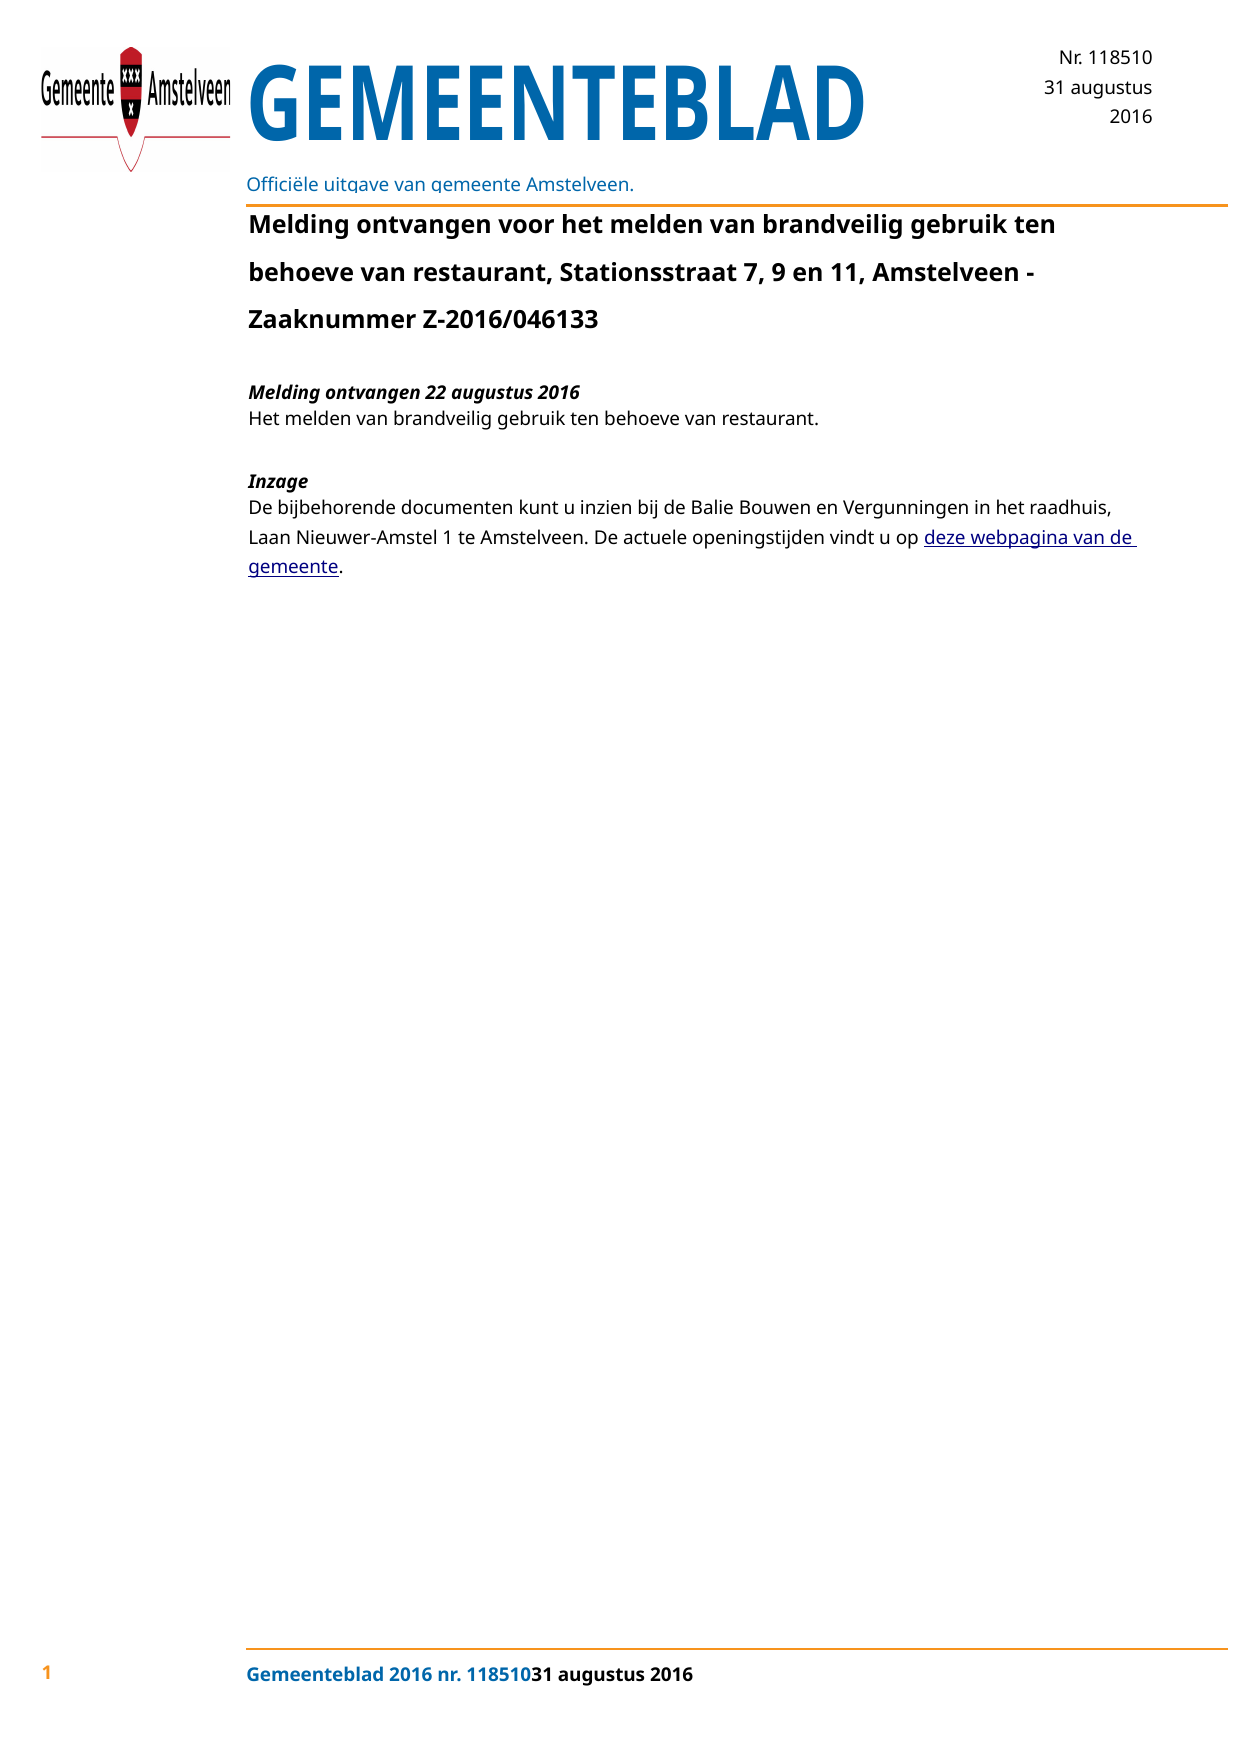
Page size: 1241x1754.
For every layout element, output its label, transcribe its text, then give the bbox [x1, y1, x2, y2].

picture [41, 47, 231, 172]
text De bijbehorende documenten kunt u inzien bij de Balie Bouwen en Vergunningen in het raadhuis, Laan Nieuwer-Amstel 1 te Amstelveen. De actuele openingstijden vindt u op deze webpagina van de gemeente. [248, 494, 1152, 579]
text Het melden van brandveilig gebruik ten behoeve van restaurant. [248, 405, 1152, 431]
text Melding ontvangen 22 augustus 2016 [248, 379, 1152, 405]
text Inzage [248, 469, 1152, 494]
text Melding ontvangen voor het melden van brandveilig gebruik ten behoeve van restaurant, Stationsstraat 7, 9 en 11, Amstelveen - Zaaknummer Z-2016/046133 [248, 207, 1152, 336]
